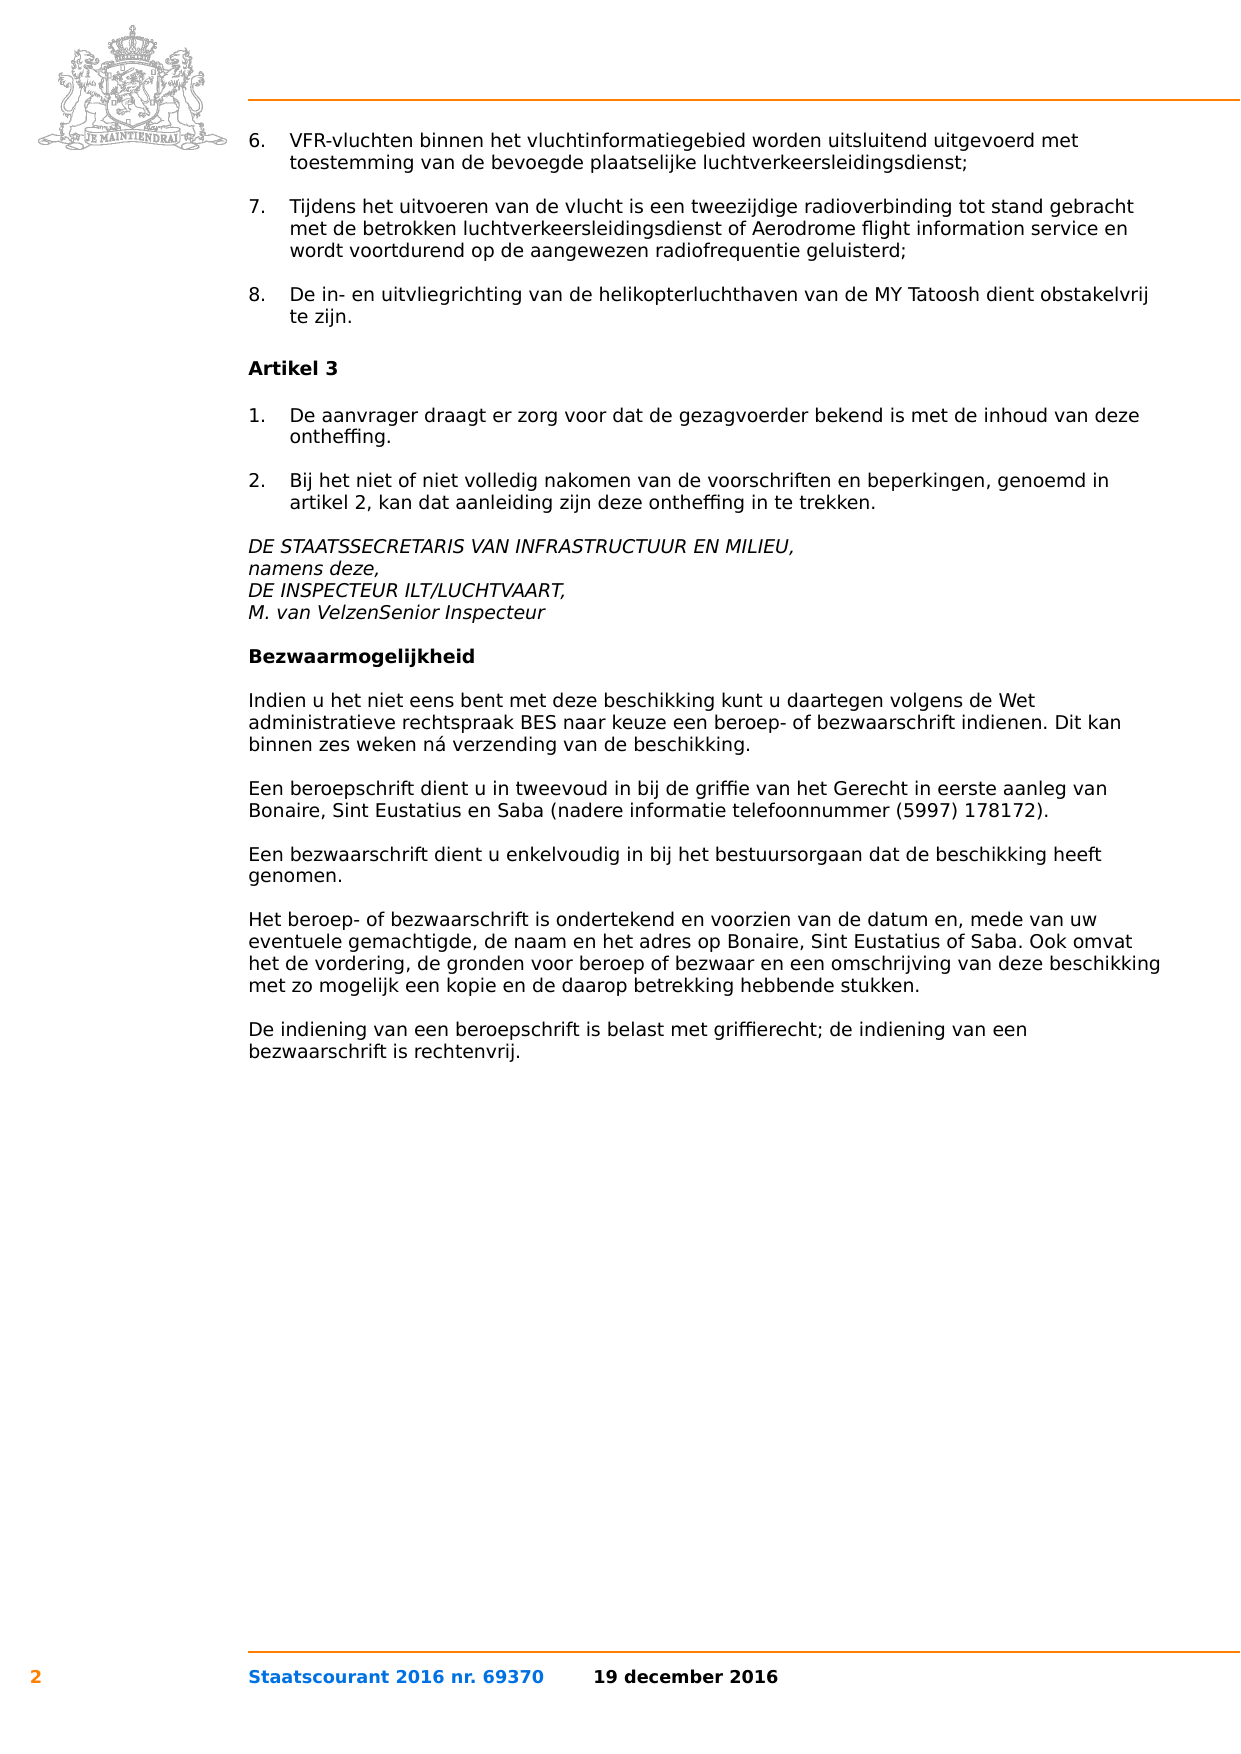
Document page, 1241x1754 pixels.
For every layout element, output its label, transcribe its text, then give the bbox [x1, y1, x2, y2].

text 8. De in- en uitvliegrichting van de helikopterluchthaven van de MY Tatoosh dient obstakelvrij te zijn. [248, 283, 1163, 327]
text 1. De aanvrager draagt er zorg voor dat de gezagvoerder bekend is met de inhoud van deze ontheffing. [248, 404, 1163, 448]
text Bezwaarmogelijkheid [248, 646, 1163, 668]
subtitle Artikel 3 [248, 357, 1163, 379]
text 7. Tijdens het uitvoeren van de vlucht is een tweezijdige radioverbinding tot stand gebracht met de betrokken luchtverkeersleidingsdienst of Aerodrome flight information service en wordt voortdurend op de aangewezen radiofrequentie geluisterd; [248, 196, 1163, 262]
picture [38, 25, 227, 150]
text Indien u het niet eens bent met deze beschikking kunt u daartegen volgens de Wet administratieve rechtspraak BES naar keuze een beroep- of bezwaarschrift indienen. Dit kan binnen zes weken ná verzending van de beschikking. [248, 690, 1163, 756]
text DE STAATSSECRETARIS VAN INFRASTRUCTUUR EN MILIEU, namens deze, DE INSPECTEUR ILT/LUCHTVAART, M. van VelzenSenior Inspecteur [248, 536, 1163, 624]
text Een beroepschrift dient u in tweevoud in bij de griffie van het Gerecht in eerste aanleg van Bonaire, Sint Eustatius en Saba (nadere informatie telefoonnummer (5997) 178172). [248, 778, 1163, 822]
text 6. VFR-vluchten binnen het vluchtinformatiegebied worden uitsluitend uitgevoerd met toestemming van de bevoegde plaatselijke luchtverkeersleidingsdienst; [248, 130, 1163, 174]
text Een bezwaarschrift dient u enkelvoudig in bij het bestuursorgaan dat de beschikking heeft genomen. [248, 843, 1163, 887]
text 2. Bij het niet of niet volledig nakomen van de voorschriften en beperkingen, genoemd in artikel 2, kan dat aanleiding zijn deze ontheffing in te trekken. [248, 470, 1163, 514]
text De indiening van een beroepschrift is belast met griffierecht; de indiening van een bezwaarschrift is rechtenvrij. [248, 1019, 1163, 1063]
text Het beroep- of bezwaarschrift is ondertekend en voorzien van de datum en, mede van uw eventuele gemachtigde, de naam en het adres op Bonaire, Sint Eustatius of Saba. Ook omvat het de vordering, de gronden voor beroep of bezwaar en een omschrijving van deze beschikking met zo mogelijk een kopie en de daarop betrekking hebbende stukken. [248, 909, 1163, 997]
